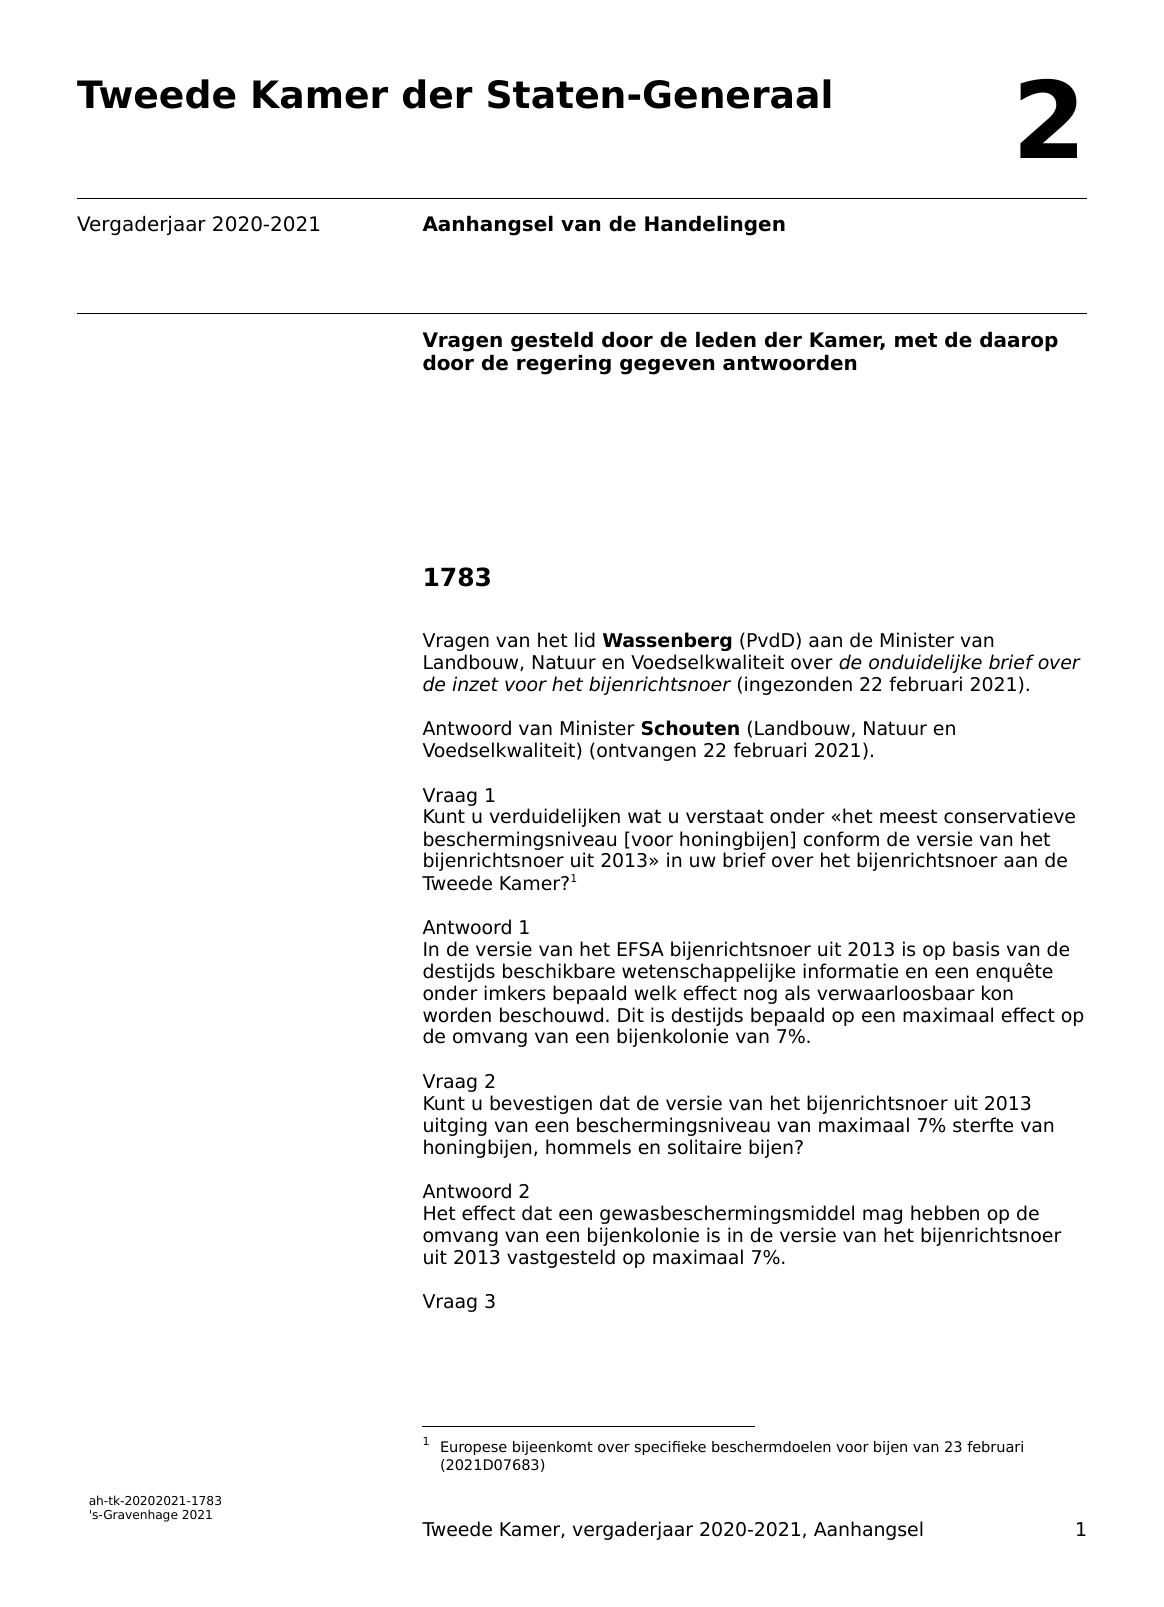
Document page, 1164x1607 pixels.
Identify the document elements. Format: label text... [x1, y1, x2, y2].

text Kunt u verduidelijken wat u verstaat onder «het meest conservatieve beschermingsniveau [voor honingbijen] conform de versie van het bijenrichtsnoer uit 2013» in uw brief over het bijenrichtsnoer aan de Tweede Kamer? [422, 806, 1087, 894]
text Antwoord van Minister Schouten (Landbouw, Natuur en Voedselkwaliteit) (ontvangen 22 februari 2021). [422, 718, 1087, 762]
text Vragen van het lid Wassenberg (PvdD) aan de Minister van Landbouw, Natuur en Voedselkwaliteit over de onduidelijke brief over de inzet voor het bijenrichtsnoer (ingezonden 22 februari 2021). [422, 630, 1087, 696]
text ah-tk-20202021-1783 [88, 1494, 323, 1508]
table_cell Vergaderjaar 2020-2021 [77, 199, 422, 313]
text Europese bijeenkomt over specifieke beschermdoelen voor bijen van 23 februari (2021D07683) [422, 1435, 1087, 1474]
text Kunt u bevestigen dat de versie van het bijenrichtsnoer uit 2013 uitging van een beschermingsniveau van maximaal 7% sterfte van honingbijen, hommels en solitaire bijen? [422, 1093, 1087, 1158]
text Antwoord 2 [422, 1181, 1087, 1203]
text Het effect dat een gewasbeschermingsmiddel mag hebben op de omvang van een bijenkolonie is in de versie van het bijenrichtsnoer uit 2013 vastgesteld op maximaal 7%. [422, 1203, 1087, 1269]
text Antwoord 1 [422, 917, 1087, 938]
table_cell [77, 314, 422, 375]
text Vraag 2 [422, 1071, 1087, 1093]
text 1783 [422, 563, 1087, 592]
table_cell Vragen gesteld door de leden der Kamer, met de daarop door de regering gegeven antwoorden [422, 314, 1087, 375]
text 's-Gravenhage 2021 [88, 1508, 323, 1522]
table_header 2 [886, 59, 1087, 198]
text Vraag 3 [422, 1291, 1087, 1313]
table_cell Aanhangsel van de Handelingen [422, 199, 1087, 313]
table_header Tweede Kamer der Staten-Generaal [77, 59, 886, 198]
text In de versie van het EFSA bijenrichtsnoer uit 2013 is op basis van de destijds beschikbare wetenschappelijke informatie en een enquête onder imkers bepaald welk effect nog als verwaarloosbaar kon worden beschouwd. Dit is destijds bepaald op een maximaal effect op de omvang van een bijenkolonie van 7%. [422, 938, 1087, 1048]
text Vraag 1 [422, 784, 1087, 806]
